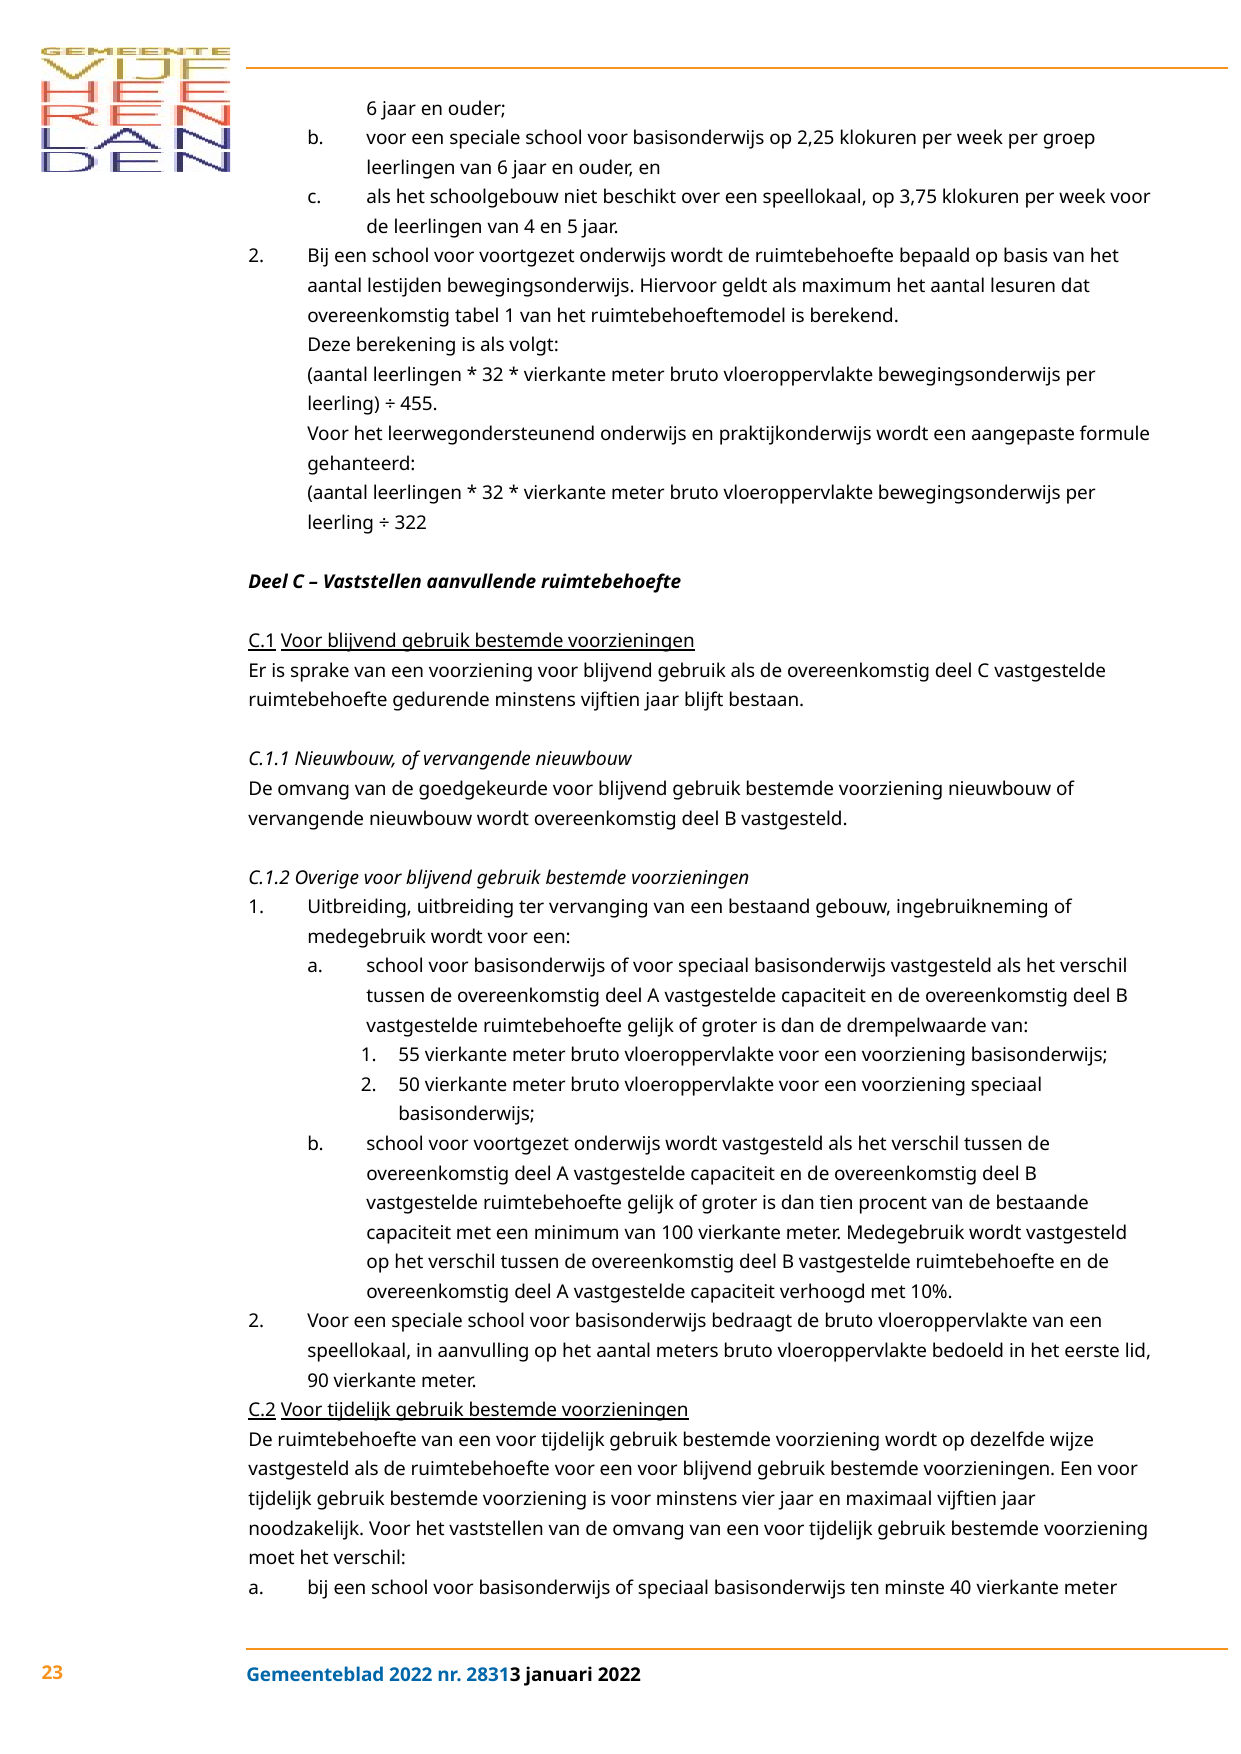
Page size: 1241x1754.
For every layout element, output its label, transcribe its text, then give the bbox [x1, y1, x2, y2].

text De omvang van de goedgekeurde voor blijvend gebruik bestemde voorziening nieuwbouw of vervangende nieuwbouw wordt overeenkomstig deel B vastgesteld. [248, 775, 1152, 831]
text C.1.1 Nieuwbouw, of vervangende nieuwbouw [248, 746, 1152, 771]
text Deel C – Vaststellen aanvullende ruimtebehoefte [248, 568, 1152, 594]
list Voor het leerwegondersteunend onderwijs en praktijkonderwijs wordt een aangepaste formule gehanteerd: [248, 420, 1152, 476]
list voor een speciale school voor basisonderwijs op 2,25 klokuren per week per groep leerlingen van 6 jaar en ouder, en [307, 124, 1152, 180]
list (aantal leerlingen * 32 * vierkante meter bruto vloeroppervlakte bewegingsonderwijs per leerling) ÷ 455. [248, 361, 1152, 416]
list 55 vierkante meter bruto vloeroppervlakte voor een voorziening basisonderwijs; [361, 1041, 1152, 1067]
text C.2 Voor tijdelijk gebruik bestemde voorzieningen [248, 1396, 1152, 1422]
text C.1 Voor blijvend gebruik bestemde voorzieningen [248, 627, 1152, 653]
text Er is sprake van een voorziening voor blijvend gebruik als de overeenkomstig deel C vastgestelde ruimtebehoefte gedurende minstens vijftien jaar blijft bestaan. [248, 657, 1152, 712]
text De ruimtebehoefte van een voor tijdelijk gebruik bestemde voorziening wordt op dezelfde wijze vastgesteld als de ruimtebehoefte voor een voor blijvend gebruik bestemde voorzieningen. Een voor tijdelijk gebruik bestemde voorziening is voor minstens vier jaar en maximaal vijftien jaar noodzakelijk. Voor het vaststellen van de omvang van een voor tijdelijk gebruik bestemde voorziening moet het verschil: [248, 1426, 1152, 1570]
list Voor een speciale school voor basisonderwijs bedraagt de bruto vloeroppervlakte van een speellokaal, in aanvulling op het aantal meters bruto vloeroppervlakte bedoeld in het eerste lid, 90 vierkante meter. [248, 1308, 1152, 1393]
list als het schoolgebouw niet beschikt over een speellokaal, op 3,75 klokuren per week voor de leerlingen van 4 en 5 jaar. [307, 183, 1152, 239]
list 50 vierkante meter bruto vloeroppervlakte voor een voorziening speciaal basisonderwijs; [361, 1071, 1152, 1126]
list (aantal leerlingen * 32 * vierkante meter bruto vloeroppervlakte bewegingsonderwijs per leerling ÷ 322 [248, 479, 1152, 535]
list Uitbreiding, uitbreiding ter vervanging van een bestaand gebouw, ingebruikneming of medegebruik wordt voor een: [248, 893, 1152, 949]
list bij een school voor basisonderwijs of speciaal basisonderwijs ten minste 40 vierkante meter [248, 1574, 1152, 1600]
picture [41, 47, 231, 172]
list Bij een school voor voortgezet onderwijs wordt de ruimtebehoefte bepaald op basis van het aantal lestijden bewegingsonderwijs. Hiervoor geldt als maximum het aantal lesuren dat overeenkomstig tabel 1 van het ruimtebehoeftemodel is berekend. [248, 243, 1152, 328]
text C.1.2 Overige voor blijvend gebruik bestemde voorzieningen [248, 864, 1152, 890]
list Deze berekening is als volgt: [248, 331, 1152, 357]
list school voor basisonderwijs of voor speciaal basisonderwijs vastgesteld als het verschil tussen de overeenkomstig deel A vastgestelde capaciteit en de overeenkomstig deel B vastgestelde ruimtebehoefte gelijk of groter is dan de drempelwaarde van: [307, 953, 1152, 1038]
list 6 jaar en ouder; [307, 95, 1152, 121]
list school voor voortgezet onderwijs wordt vastgesteld als het verschil tussen de overeenkomstig deel A vastgestelde capaciteit en de overeenkomstig deel B vastgestelde ruimtebehoefte gelijk of groter is dan tien procent van de bestaande capaciteit met een minimum van 100 vierkante meter. Medegebruik wordt vastgesteld op het verschil tussen de overeenkomstig deel B vastgestelde ruimtebehoefte en de overeenkomstig deel A vastgestelde capaciteit verhoogd met 10%. [307, 1130, 1152, 1304]
